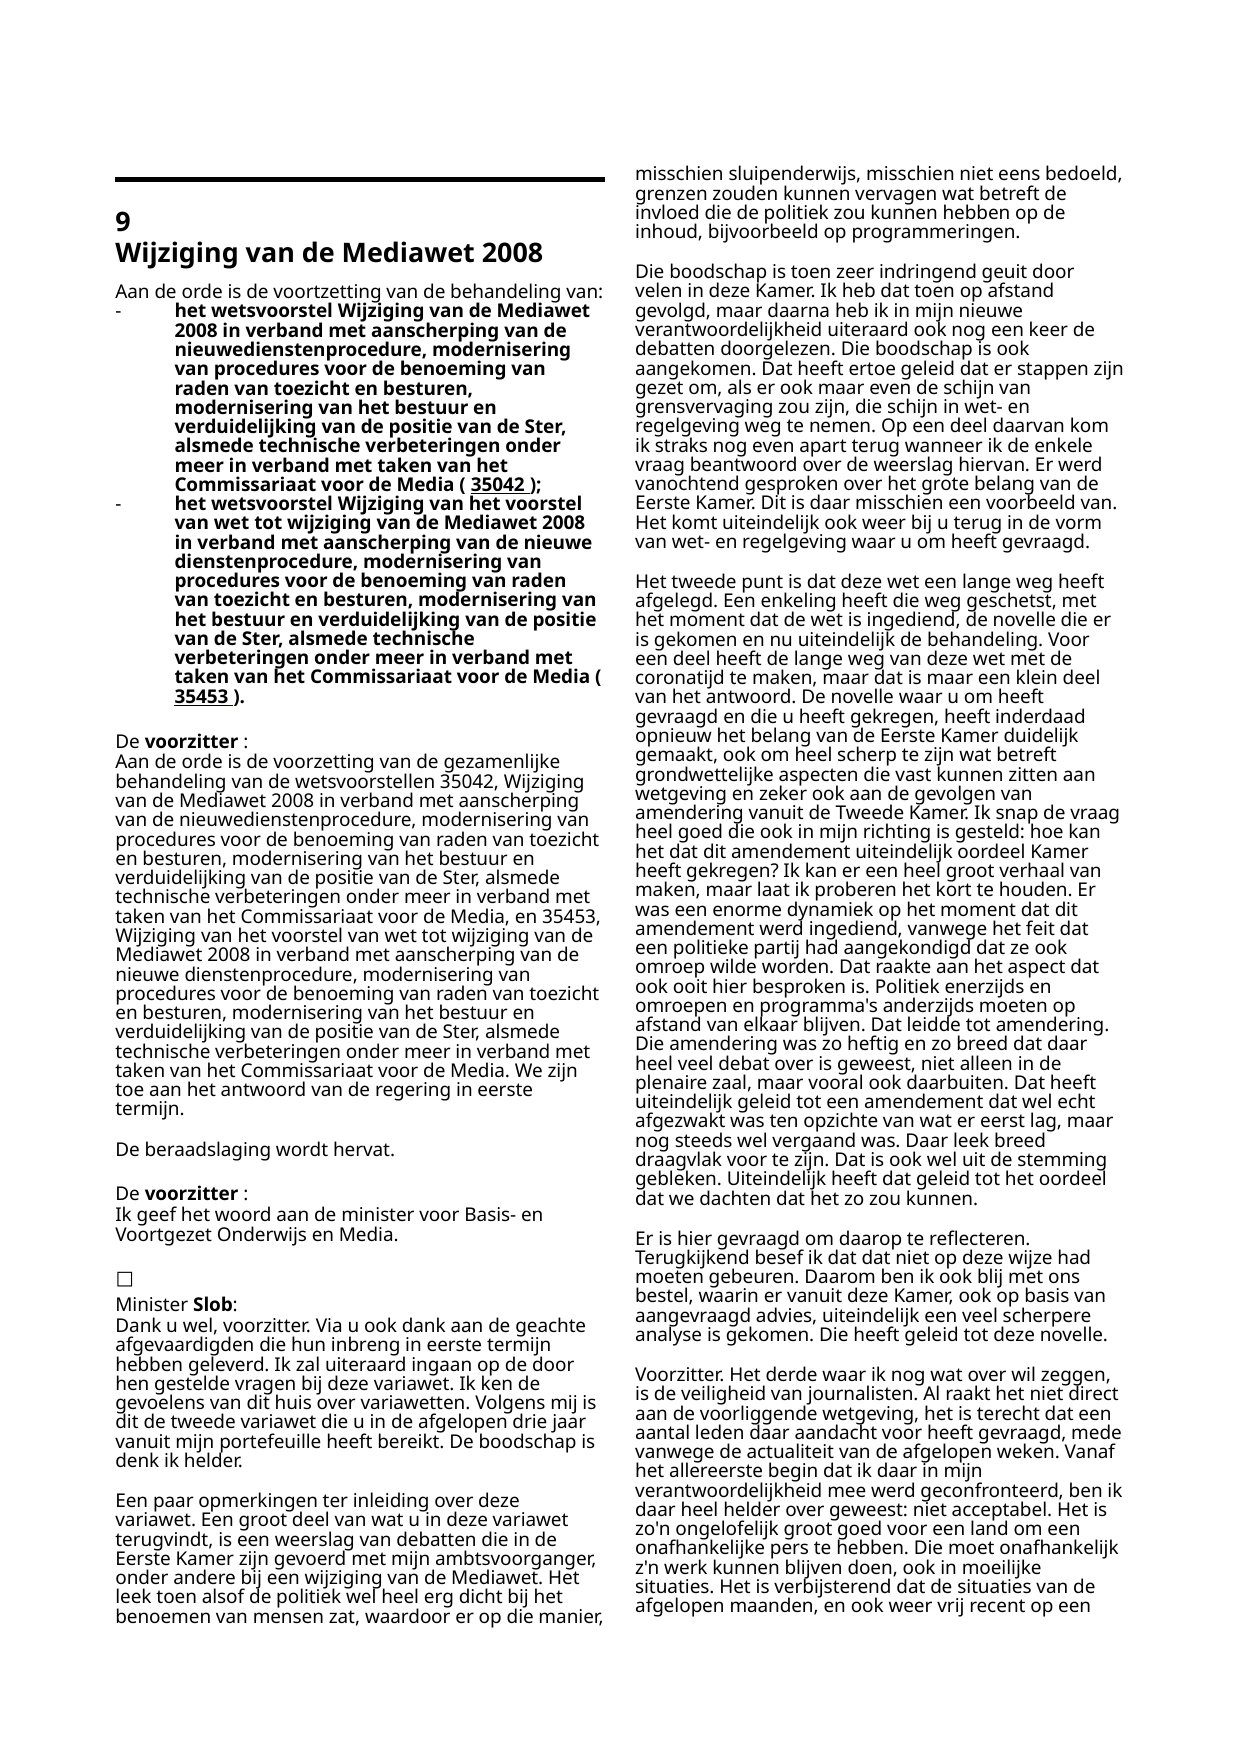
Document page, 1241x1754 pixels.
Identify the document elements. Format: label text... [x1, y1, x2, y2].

text De voorzitter : [115, 728, 605, 753]
text Voorzitter. Het derde waar ik nog wat over wil zeggen, is de veiligheid van journalisten. Al raakt het niet direct aan de voorliggende wetgeving, het is terecht dat een aantal leden daar aandacht voor heeft gevraagd, mede vanwege de actualiteit van de afgelopen weken. Vanaf het allereerste begin dat ik daar in mijn verantwoordelijkheid mee werd geconfronteerd, ben ik daar heel helder over geweest: niet acceptabel. Het is zo'n ongelofelijk groot goed voor een land om een onafhankelijke pers te hebben. Die moet onafhankelijk z'n werk kunnen blijven doen, ook in moeilijke situaties. Het is verbijsterend dat de situaties van de afgelopen maanden, en ook weer vrij recent op een [635, 1366, 1125, 1616]
text Dank u wel, voorzitter. Via u ook dank aan de geachte afgevaardigden die hun inbreng in eerste termijn hebben geleverd. Ik zal uiteraard ingaan op de door hen gestelde vragen bij deze variawet. Ik ken de gevoelens van dit huis over variawetten. Volgens mij is dit de tweede variawet die u in de afgelopen drie jaar vanuit mijn portefeuille heeft bereikt. De boodschap is denk ik helder. [115, 1317, 605, 1471]
list het wetsvoorstel Wijziging van de Mediawet 2008 in verband met aanscherping van de nieuwedienstenprocedure, modernisering van procedures voor de benoeming van raden van toezicht en besturen, modernisering van het bestuur en verduidelijking van de positie van de Ster, alsmede technische verbeteringen onder meer in verband met taken van het Commissariaat voor de Media ( 35042 ); [115, 302, 605, 495]
text De beraadslaging wordt hervat. [115, 1141, 605, 1160]
text Er is hier gevraagd om daarop te reflecteren. Terugkijkend besef ik dat dat niet op deze wijze had moeten gebeuren. Daarom ben ik ook blij met ons bestel, waarin er vanuit deze Kamer, ook op basis van aangevraagd advies, uiteindelijk een veel scherpere analyse is gekomen. Die heeft geleid tot deze novelle. [635, 1229, 1125, 1345]
text Aan de orde is de voortzetting van de behandeling van: [115, 283, 605, 302]
text 9 [115, 203, 605, 239]
text Minister Slob: [115, 1291, 605, 1317]
list het wetsvoorstel Wijziging van het voorstel van wet tot wijziging van de Mediawet 2008 in verband met aanscherping van de nieuwe dienstenprocedure, modernisering van procedures voor de benoeming van raden van toezicht en besturen, modernisering van het bestuur en verduidelijking van de positie van de Ster, alsmede technische verbeteringen onder meer in verband met taken van het Commissariaat voor de Media ( 35453 ). [115, 495, 605, 707]
text Die boodschap is toen zeer indringend geuit door velen in deze Kamer. Ik heb dat toen op afstand gevolgd, maar daarna heb ik in mijn nieuwe verantwoordelijkheid uiteraard ook nog een keer de debatten doorgelezen. Die boodschap is ook aangekomen. Dat heeft ertoe geleid dat er stappen zijn gezet om, als er ook maar even de schijn van grensvervaging zou zijn, die schijn in wet- en regelgeving weg te nemen. Op een deel daarvan kom ik straks nog even apart terug wanneer ik de enkele vraag beantwoord over de weerslag hiervan. Er werd vanochtend gesproken over het grote belang van de Eerste Kamer. Dit is daar misschien een voorbeeld van. Het komt uiteindelijk ook weer bij u terug in de vorm van wet- en regelgeving waar u om heeft gevraagd. [635, 263, 1125, 552]
text Ik geef het woord aan de minister voor Basis- en Voortgezet Onderwijs en Media. [115, 1206, 605, 1245]
text Het tweede punt is dat deze wet een lange weg heeft afgelegd. Een enkeling heeft die weg geschetst, met het moment dat de wet is ingediend, de novelle die er is gekomen en nu uiteindelijk de behandeling. Voor een deel heeft de lange weg van deze wet met de coronatijd te maken, maar dat is maar een klein deel van het antwoord. De novelle waar u om heeft gevraagd en die u heeft gekregen, heeft inderdaad opnieuw het belang van de Eerste Kamer duidelijk gemaakt, ook om heel scherp te zijn wat betreft grondwettelijke aspecten die vast kunnen zitten aan wetgeving en zeker ook aan de gevolgen van amendering vanuit de Tweede Kamer. Ik snap de vraag heel goed die ook in mijn richting is gesteld: hoe kan het dat dit amendement uiteindelijk oordeel Kamer heeft gekregen? Ik kan er een heel groot verhaal van maken, maar laat ik proberen het kort te houden. Er was een enorme dynamiek op het moment dat dit amendement werd ingediend, vanwege het feit dat een politieke partij had aangekondigd dat ze ook omroep wilde worden. Dat raakte aan het aspect dat ook ooit hier besproken is. Politiek enerzijds en omroepen en programma's anderzijds moeten op afstand van elkaar blijven. Dat leidde tot amendering. Die amendering was zo heftig en zo breed dat daar heel veel debat over is geweest, niet alleen in de plenaire zaal, maar vooral ook daarbuiten. Dat heeft uiteindelijk geleid tot een amendement dat wel echt afgezwakt was ten opzichte van wat er eerst lag, maar nog steeds wel vergaand was. Daar leek breed draagvlak voor te zijn. Dat is ook wel uit de stemming gebleken. Uiteindelijk heeft dat geleid tot het oordeel dat we dachten dat het zo zou kunnen. [635, 573, 1125, 1209]
text Aan de orde is de voorzetting van de gezamenlijke behandeling van de wetsvoorstellen 35042, Wijziging van de Mediawet 2008 in verband met aanscherping van de nieuwedienstenprocedure, modernisering van procedures voor de benoeming van raden van toezicht en besturen, modernisering van het bestuur en verduidelijking van de positie van de Ster, alsmede technische verbeteringen onder meer in verband met taken van het Commissariaat voor de Media, en 35453, Wijziging van het voorstel van wet tot wijziging van de Mediawet 2008 in verband met aanscherping van de nieuwe dienstenprocedure, modernisering van procedures voor de benoeming van raden van toezicht en besturen, modernisering van het bestuur en verduidelijking van de positie van de Ster, alsmede technische verbeteringen onder meer in verband met taken van het Commissariaat voor de Media. We zijn toe aan het antwoord van de regering in eerste termijn. [115, 753, 605, 1120]
text Wijziging van de Mediawet 2008 [115, 239, 605, 283]
text misschien sluipenderwijs, misschien niet eens bedoeld, grenzen zouden kunnen vervagen wat betreft de invloed die de politiek zou kunnen hebben op de inhoud, bijvoorbeeld op programmeringen. [635, 165, 1125, 242]
text De voorzitter : [115, 1181, 605, 1206]
text Een paar opmerkingen ter inleiding over deze variawet. Een groot deel van wat u in deze variawet terugvindt, is een weerslag van debatten die in de Eerste Kamer zijn gevoerd met mijn ambtsvoorganger, onder andere bij een wijziging van de Mediawet. Het leek toen alsof de politiek wel heel erg dicht bij het benoemen van mensen zat, waardoor er op die manier, [115, 1492, 605, 1627]
text ⬜ [115, 1266, 605, 1291]
